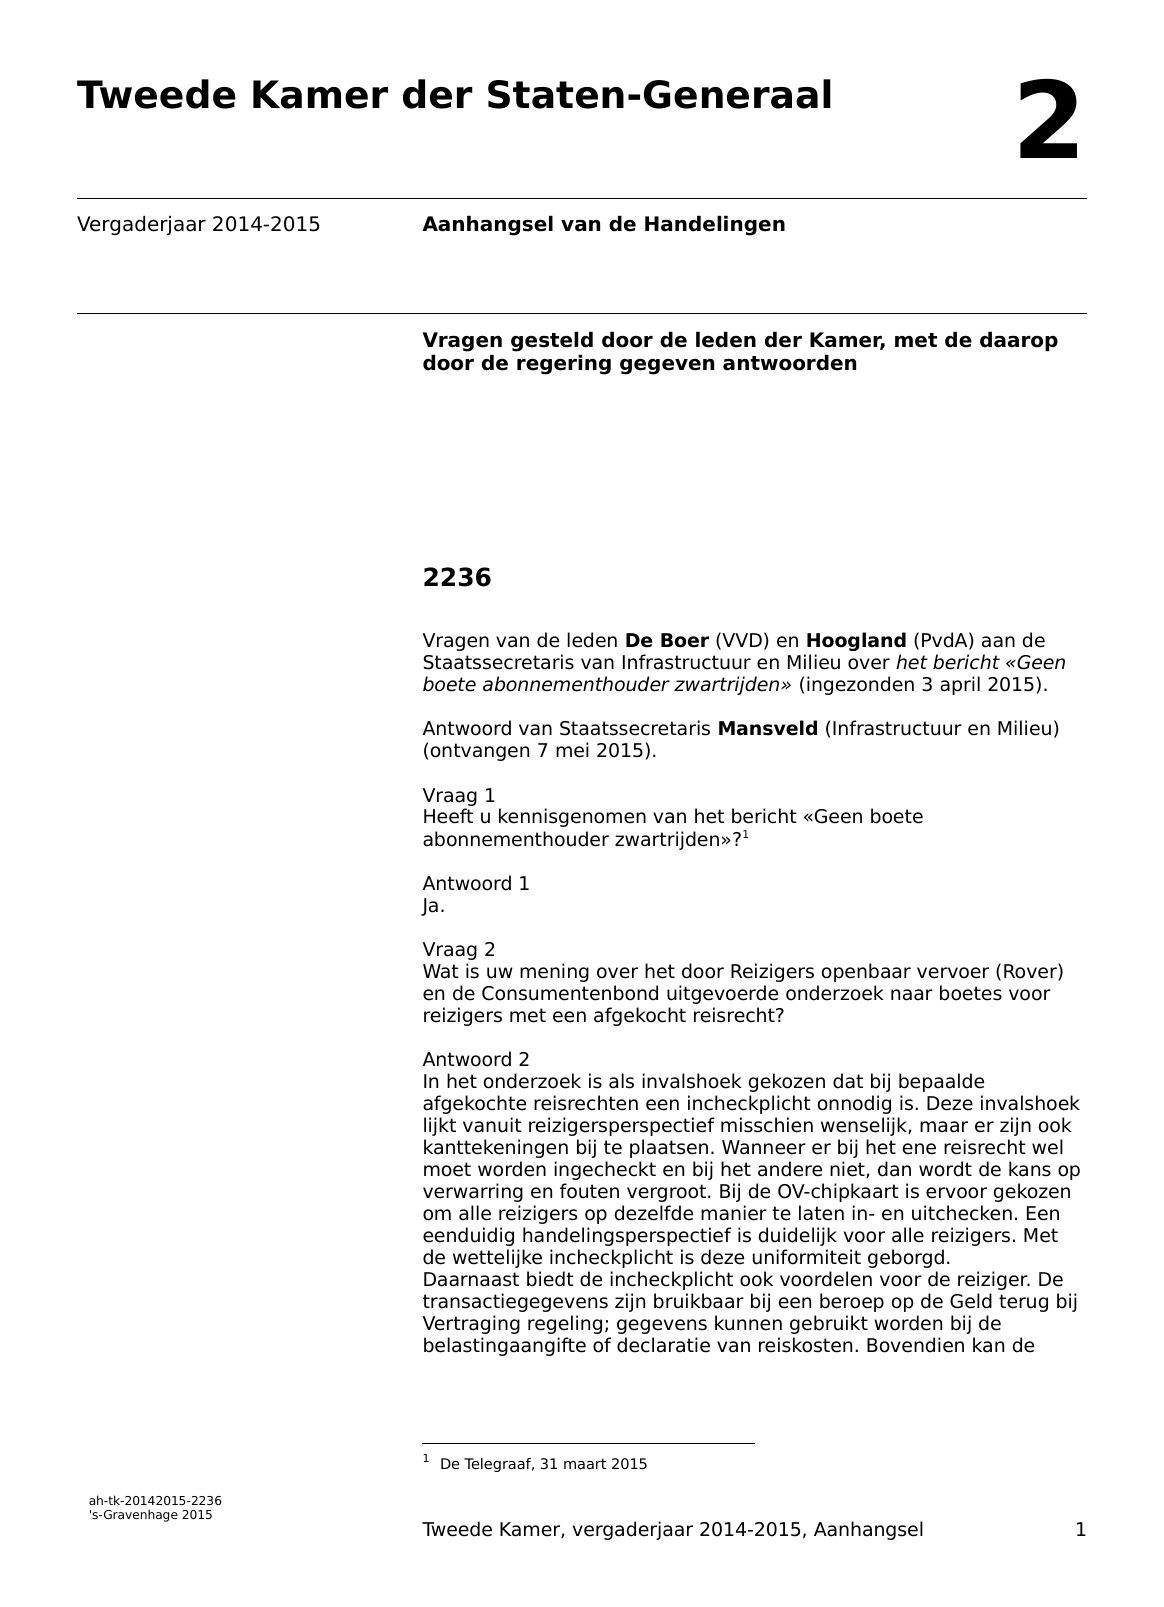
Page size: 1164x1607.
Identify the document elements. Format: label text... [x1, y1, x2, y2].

table_cell Vergaderjaar 2014-2015 [77, 199, 422, 313]
text Wat is uw mening over het door Reizigers openbaar vervoer (Rover) en de Consumentenbond uitgevoerde onderzoek naar boetes voor reizigers met een afgekocht reisrecht? [422, 961, 1087, 1027]
text De Telegraaf, 31 maart 2015 [422, 1452, 1087, 1474]
text Vraag 1 [422, 784, 1087, 806]
text Antwoord 1 [422, 873, 1087, 894]
text In het onderzoek is als invalshoek gekozen dat bij bepaalde afgekochte reisrechten een incheckplicht onnodig is. Deze invalshoek lijkt vanuit reizigersperspectief misschien wenselijk, maar er zijn ook kanttekeningen bij te plaatsen. Wanneer er bij het ene reisrecht wel moet worden ingecheckt en bij het andere niet, dan wordt de kans op verwarring en fouten vergroot. Bij de OV-chipkaart is ervoor gekozen om alle reizigers op dezelfde manier te laten in- en uitchecken. Een eenduidig handelingsperspectief is duidelijk voor alle reizigers. Met de wettelijke incheckplicht is deze uniformiteit geborgd. [422, 1071, 1087, 1269]
table_cell Vragen gesteld door de leden der Kamer, met de daarop door de regering gegeven antwoorden [422, 314, 1087, 375]
text ah-tk-20142015-2236 [88, 1494, 323, 1508]
text Vragen van de leden De Boer (VVD) en Hoogland (PvdA) aan de Staatssecretaris van Infrastructuur en Milieu over het bericht «Geen boete abonnementhouder zwartrijden» (ingezonden 3 april 2015). [422, 630, 1087, 696]
table_header Tweede Kamer der Staten-Generaal [77, 59, 886, 198]
table_header 2 [886, 59, 1087, 198]
table_cell Aanhangsel van de Handelingen [422, 199, 1087, 313]
text Daarnaast biedt de incheckplicht ook voordelen voor de reiziger. De transactiegegevens zijn bruikbaar bij een beroep op de Geld terug bij Vertraging regeling; gegevens kunnen gebruikt worden bij de belastingaangifte of declaratie van reiskosten. Bovendien kan de [422, 1269, 1087, 1357]
text Vraag 2 [422, 939, 1087, 961]
text Heeft u kennisgenomen van het bericht «Geen boete abonnementhouder zwartrijden»? [422, 806, 1087, 850]
text Antwoord 2 [422, 1049, 1087, 1071]
text 2236 [422, 563, 1087, 592]
text 's-Gravenhage 2015 [88, 1508, 323, 1522]
text Antwoord van Staatssecretaris Mansveld (Infrastructuur en Milieu) (ontvangen 7 mei 2015). [422, 718, 1087, 762]
text Ja. [422, 894, 1087, 917]
table_cell [77, 314, 422, 375]
